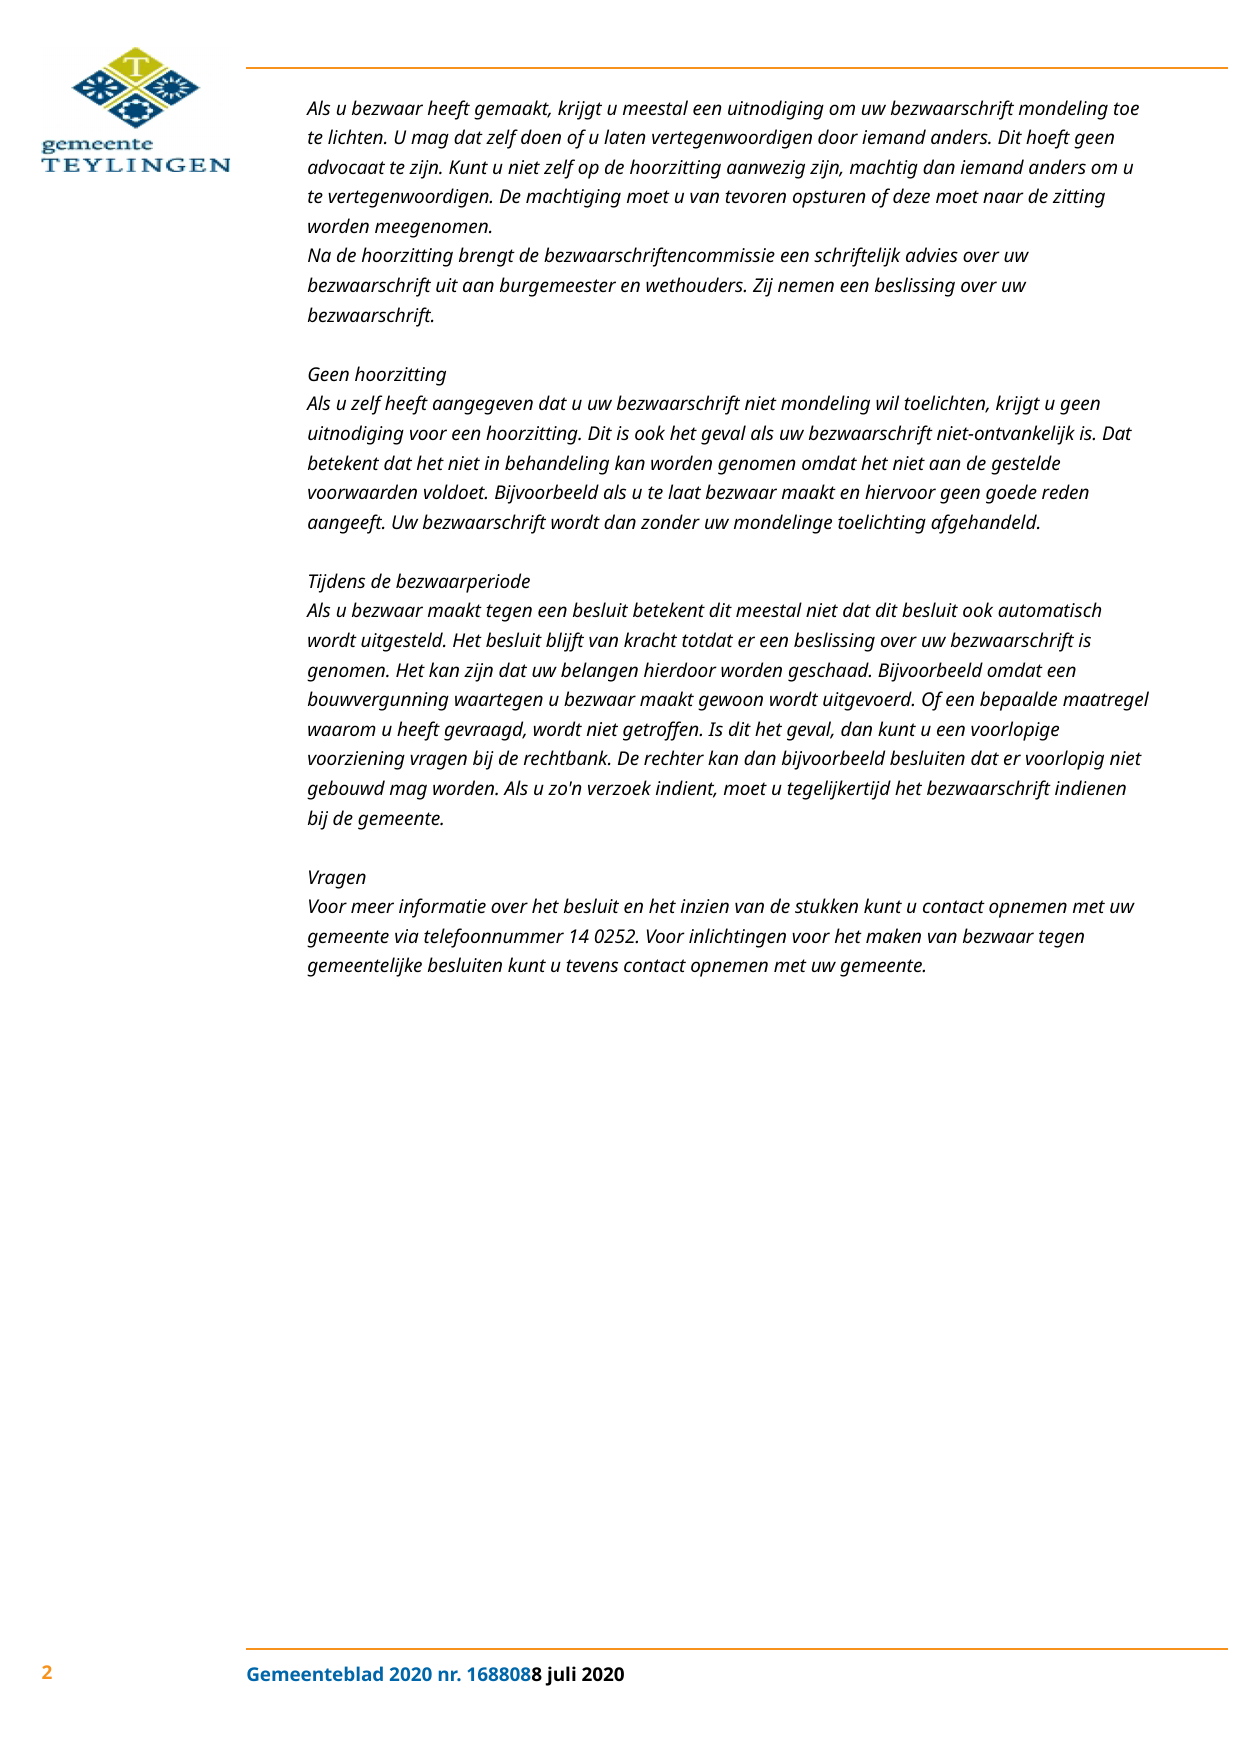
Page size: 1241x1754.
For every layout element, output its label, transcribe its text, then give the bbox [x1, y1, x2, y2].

list Tijdens de bezwaarperiode [248, 568, 1152, 594]
list Als u bezwaar heeft gemaakt, krijgt u meestal een uitnodiging om uw bezwaarschrift mondeling toe te lichten. U mag dat zelf doen of u laten vertegenwoordigen door iemand anders. Dit hoeft geen advocaat te zijn. Kunt u niet zelf op de hoorzitting aanwezig zijn, machtig dan iemand anders om u te vertegenwoordigen. De machtiging moet u van tevoren opsturen of deze moet naar de zitting worden meegenomen. [248, 95, 1152, 239]
list Vragen [248, 864, 1152, 890]
picture [41, 47, 231, 172]
list Geen hoorzitting [248, 361, 1152, 387]
list Voor meer informatie over het besluit en het inzien van de stukken kunt u contact opnemen met uw gemeente via telefoonnummer 14 0252. Voor inlichtingen voor het maken van bezwaar tegen gemeentelijke besluiten kunt u tevens contact opnemen met uw gemeente. [248, 893, 1152, 978]
list Na de hoorzitting brengt de bezwaarschriftencommissie een schriftelijk advies over uw bezwaarschrift uit aan burgemeester en wethouders. Zij nemen een beslissing over uw bezwaarschrift. [248, 243, 1152, 328]
list Als u bezwaar maakt tegen een besluit betekent dit meestal niet dat dit besluit ook automatisch wordt uitgesteld. Het besluit blijft van kracht totdat er een beslissing over uw bezwaarschrift is genomen. Het kan zijn dat uw belangen hierdoor worden geschaad. Bijvoorbeeld omdat een bouwvergunning waartegen u bezwaar maakt gewoon wordt uitgevoerd. Of een bepaalde maatregel waarom u heeft gevraagd, wordt niet getroffen. Is dit het geval, dan kunt u een voorlopige voorziening vragen bij de rechtbank. De rechter kan dan bijvoorbeeld besluiten dat er voorlopig niet gebouwd mag worden. Als u zo'n verzoek indient, moet u tegelijkertijd het bezwaarschrift indienen bij de gemeente. [248, 598, 1152, 831]
list Als u zelf heeft aangegeven dat u uw bezwaarschrift niet mondeling wil toelichten, krijgt u geen uitnodiging voor een hoorzitting. Dit is ook het geval als uw bezwaarschrift niet-ontvankelijk is. Dat betekent dat het niet in behandeling kan worden genomen omdat het niet aan de gestelde voorwaarden voldoet. Bijvoorbeeld als u te laat bezwaar maakt en hiervoor geen goede reden aangeeft. Uw bezwaarschrift wordt dan zonder uw mondelinge toelichting afgehandeld. [248, 391, 1152, 535]
